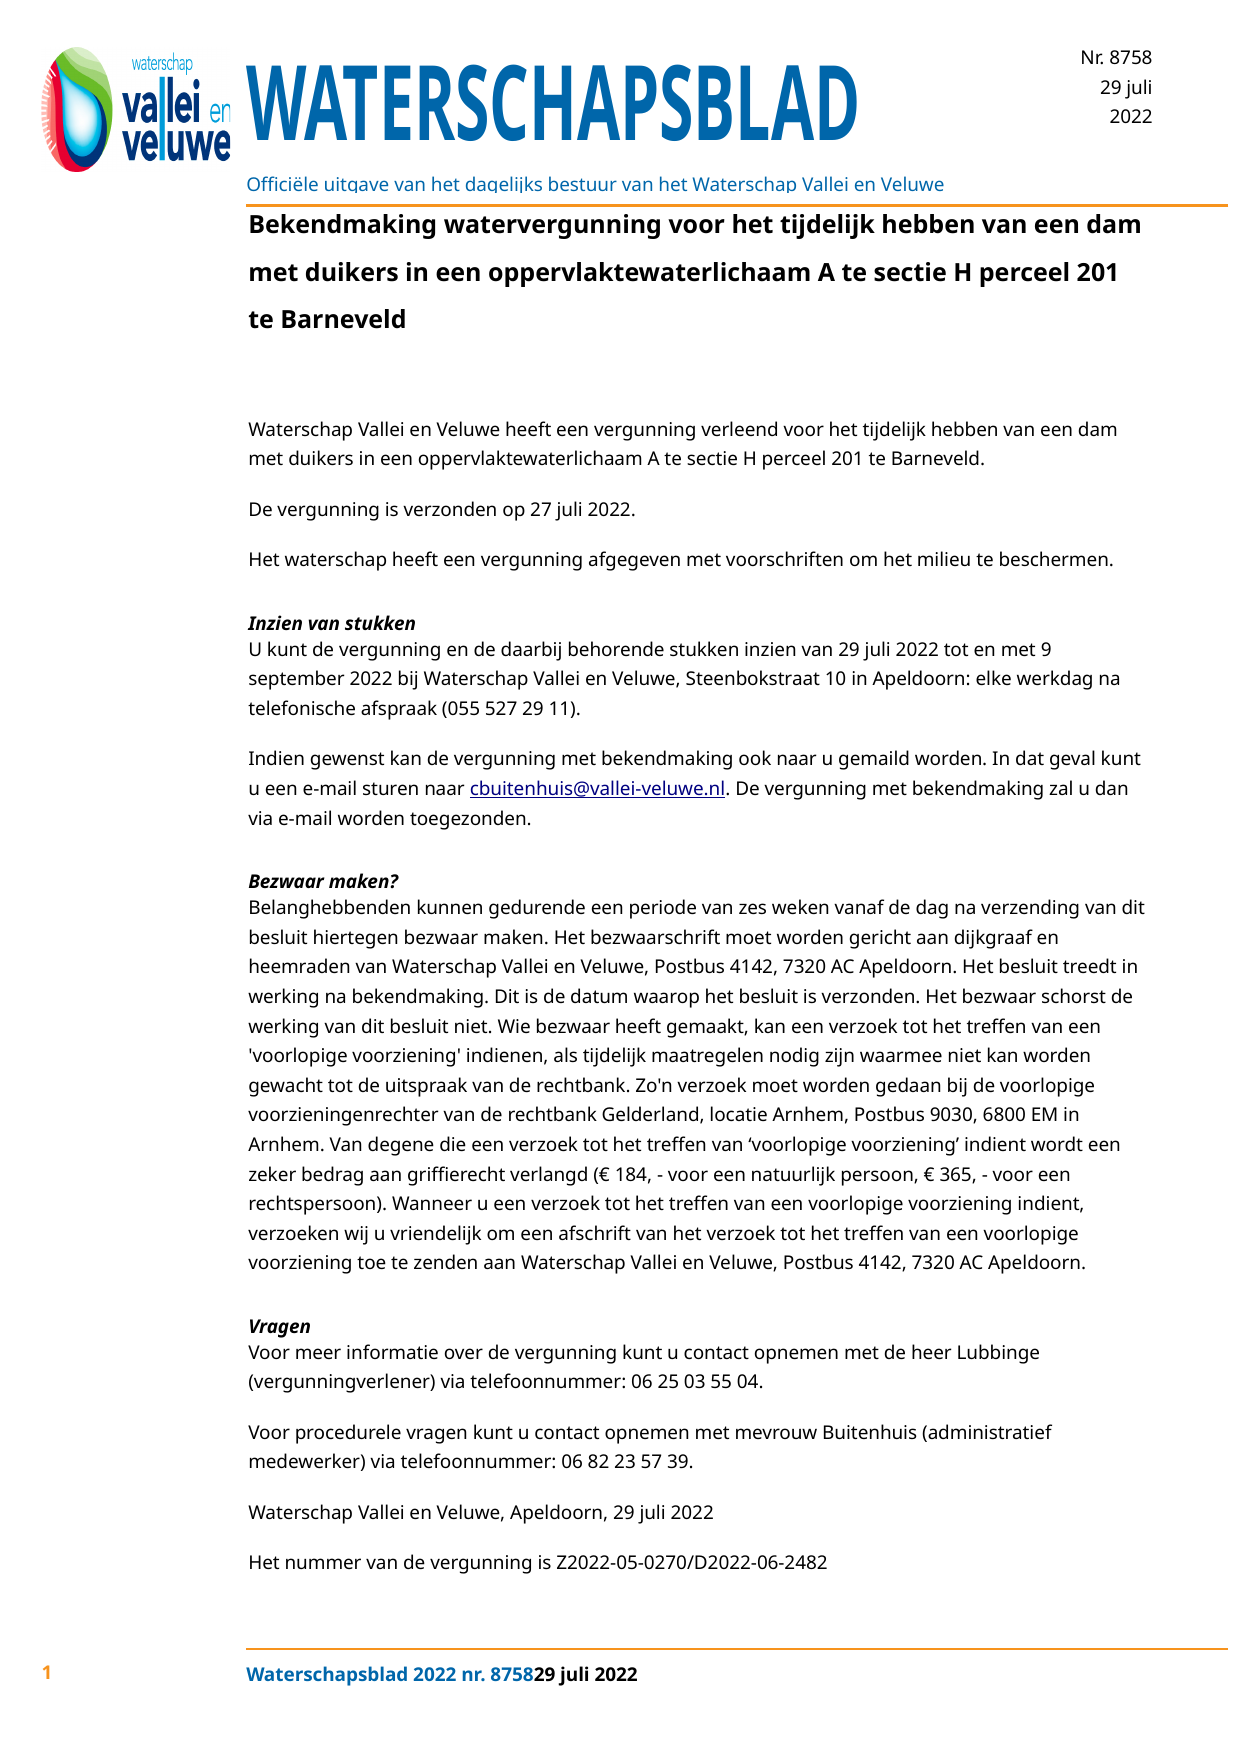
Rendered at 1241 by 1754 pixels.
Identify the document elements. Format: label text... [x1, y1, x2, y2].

picture [41, 47, 231, 172]
text Het nummer van de vergunning is Z2022-05-0270/D2022-06-2482 [248, 1549, 1152, 1575]
text U kunt de vergunning en de daarbij behorende stukken inzien van 29 juli 2022 tot en met 9 september 2022 bij Waterschap Vallei en Veluwe, Steenbokstraat 10 in Apeldoorn: elke werkdag na telefonische afspraak (055 527 29 11). [248, 636, 1152, 721]
text Bekendmaking watervergunning voor het tijdelijk hebben van een dam met duikers in een oppervlaktewaterlichaam A te sectie H perceel 201 te Barneveld [248, 207, 1152, 336]
text Waterschap Vallei en Veluwe heeft een vergunning verleend voor het tijdelijk hebben van een dam met duikers in een oppervlaktewaterlichaam A te sectie H perceel 201 te Barneveld. [248, 416, 1152, 471]
text Het waterschap heeft een vergunning afgegeven met voorschriften om het milieu te beschermen. [248, 546, 1152, 572]
text De vergunning is verzonden op 27 juli 2022. [248, 496, 1152, 522]
text Bezwaar maken? [248, 869, 1152, 894]
text Vragen [248, 1313, 1152, 1339]
text Waterschap Vallei en Veluwe, Apeldoorn, 29 juli 2022 [248, 1499, 1152, 1525]
text Inzien van stukken [248, 610, 1152, 636]
text Voor procedurele vragen kunt u contact opnemen met mevrouw Buitenhuis (administratief medewerker) via telefoonnummer: 06 82 23 57 39. [248, 1419, 1152, 1474]
text Voor meer informatie over de vergunning kunt u contact opnemen met de heer Lubbinge (vergunningverlener) via telefoonnummer: 06 25 03 55 04. [248, 1339, 1152, 1394]
text Belanghebbenden kunnen gedurende een periode van zes weken vanaf de dag na verzending van dit besluit hiertegen bezwaar maken. Het bezwaarschrift moet worden gericht aan dijkgraaf en heemraden van Waterschap Vallei en Veluwe, Postbus 4142, 7320 AC Apeldoorn. Het besluit treedt in werking na bekendmaking. Dit is de datum waarop het besluit is verzonden. Het bezwaar schorst de werking van dit besluit niet. Wie bezwaar heeft gemaakt, kan een verzoek tot het treffen van een 'voorlopige voorziening' indienen, als tijdelijk maatregelen nodig zijn waarmee niet kan worden gewacht tot de uitspraak van de rechtbank. Zo'n verzoek moet worden gedaan bij de voorlopige voorzieningenrechter van de rechtbank Gelderland, locatie Arnhem, Postbus 9030, 6800 EM in Arnhem. Van degene die een verzoek tot het treffen van ‘voorlopige voorziening’ indient wordt een zeker bedrag aan griffierecht verlangd (€ 184, - voor een natuurlijk persoon, € 365, - voor een rechtspersoon). Wanneer u een verzoek tot het treffen van een voorlopige voorziening indient, verzoeken wij u vriendelijk om een afschrift van het verzoek tot het treffen van een voorlopige voorziening toe te zenden aan Waterschap Vallei en Veluwe, Postbus 4142, 7320 AC Apeldoorn. [248, 894, 1152, 1275]
text Indien gewenst kan de vergunning met bekendmaking ook naar u gemaild worden. In dat geval kunt u een e-mail sturen naar cbuitenhuis@vallei-veluwe.nl. De vergunning met bekendmaking zal u dan via e-mail worden toegezonden. [248, 746, 1152, 831]
